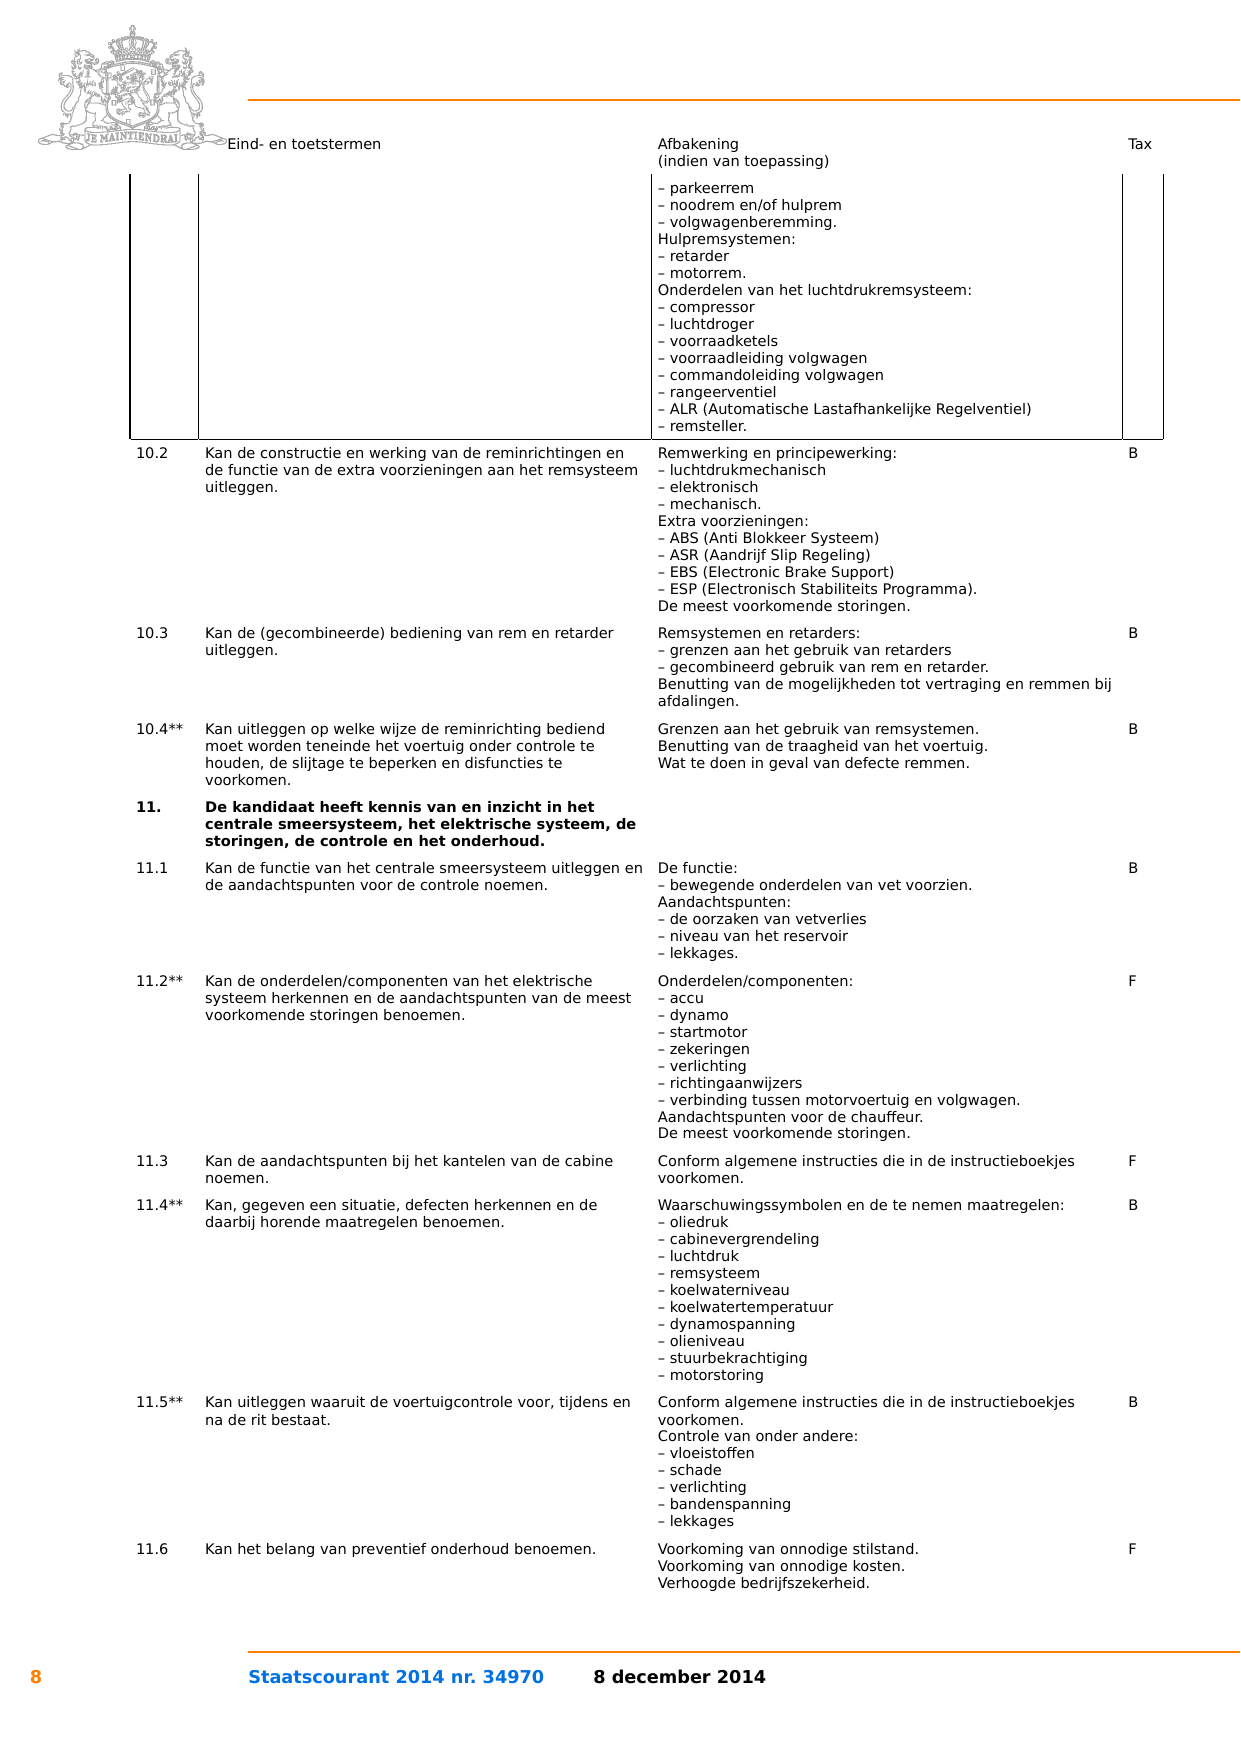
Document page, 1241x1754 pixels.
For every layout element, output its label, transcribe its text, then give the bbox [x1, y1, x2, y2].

table_cell F [1123, 1536, 1163, 1596]
table_cell [199, 282, 651, 439]
table_cell Kan de (gecombineerde) bediening van rem en retarder uitleggen. [199, 621, 651, 715]
table_cell B [1123, 621, 1163, 715]
table_cell F [1123, 1148, 1163, 1191]
table_cell Waarschuwingssymbolen en de te nemen maatregelen: – oliedruk – cabinevergrendeling – luchtdruk – remsysteem – koelwaterniveau – koelwatertemperatuur – dynamospanning – olieniveau – stuurbekrachtiging – motorstoring [652, 1193, 1122, 1389]
table_cell Conform algemene instructies die in de instructieboekjes voorkomen. Controle van onder andere: – vloeistoffen – schade – verlichting – bandenspanning – lekkages [652, 1390, 1122, 1535]
table_cell [131, 175, 198, 282]
table_cell Conform algemene instructies die in de instructieboekjes voorkomen. [652, 1148, 1122, 1191]
table_cell 11.1 [131, 856, 198, 967]
table_cell 10.2 [131, 440, 198, 619]
table_cell 11.2** [131, 968, 198, 1147]
table_cell 11.6 [131, 1536, 198, 1596]
table_cell De functie: – bewegende onderdelen van vet voorzien. Aandachtspunten: – de oorzaken van vetverlies – niveau van het reservoir – lekkages. [652, 856, 1122, 967]
table_cell Kan de constructie en werking van de reminrichtingen en de functie van de extra voorzieningen aan het remsysteem uitleggen. [199, 440, 651, 619]
table_cell Kan uitleggen waaruit de voertuigcontrole voor, tijdens en na de rit bestaat. [199, 1390, 651, 1535]
table_cell B [1123, 856, 1163, 967]
table_cell Remwerking en principewerking: – luchtdrukmechanisch – elektronisch – mechanisch. Extra voorzieningen: – ABS (Anti Blokkeer Systeem) – ASR (Aandrijf Slip Regeling) – EBS (Electronic Brake Support) – ESP (Electronisch Stabiliteits Programma). De meest voorkomende storingen. [652, 440, 1122, 619]
table_cell Kan de functie van het centrale smeersysteem uitleggen en de aandachtspunten voor de controle noemen. [199, 856, 651, 967]
table_cell B [1123, 1193, 1163, 1389]
table_cell B [1123, 440, 1163, 619]
table_cell B [1123, 1390, 1163, 1535]
table_cell B [1123, 716, 1163, 793]
table_cell [1123, 175, 1163, 282]
table_cell Grenzen aan het gebruik van remsystemen. Benutting van de traagheid van het voertuig. Wat te doen in geval van defecte remmen. [652, 716, 1122, 793]
table_cell 11.5** [131, 1390, 198, 1535]
table_header Tax [1123, 131, 1163, 174]
table_cell Kan de aandachtspunten bij het kantelen van de cabine noemen. [199, 1148, 651, 1191]
table_cell Kan de onderdelen/componenten van het elektrische systeem herkennen en de aandachtspunten van de meest voorkomende storingen benoemen. [199, 968, 651, 1147]
table_cell [1123, 794, 1163, 854]
table_cell [199, 175, 651, 282]
table_cell 11.4** [131, 1193, 198, 1389]
table_cell 10.3 [131, 621, 198, 715]
table_cell Remsystemen en retarders: – grenzen aan het gebruik van retarders – gecombineerd gebruik van rem en retarder. Benutting van de mogelijkheden tot vertraging en remmen bij afdalingen. [652, 621, 1122, 715]
table_cell 11.3 [131, 1148, 198, 1191]
table_header Afbakening (indien van toepassing) [652, 131, 1122, 174]
picture [38, 25, 227, 150]
table_cell De kandidaat heeft kennis van en inzicht in het centrale smeersysteem, het elektrische systeem, de storingen, de controle en het onderhoud. [199, 794, 651, 854]
table_cell – parkeerrem – noodrem en/of hulprem – volgwagenberemming. Hulpremsystemen: – retarder – motorrem. [652, 175, 1122, 282]
table_cell Kan, gegeven een situatie, defecten herkennen en de daarbij horende maatregelen benoemen. [199, 1193, 651, 1389]
table_header Eind- en toetstermen [131, 131, 651, 174]
table_cell [131, 282, 198, 439]
table_cell [1123, 282, 1163, 439]
table_cell [652, 794, 1122, 854]
table_cell F [1123, 968, 1163, 1147]
table_cell Kan uitleggen op welke wijze de reminrichting bediend moet worden teneinde het voertuig onder controle te houden, de slijtage te beperken en disfuncties te voorkomen. [199, 716, 651, 793]
table_cell Voorkoming van onnodige stilstand. Voorkoming van onnodige kosten. Verhoogde bedrijfszekerheid. [652, 1536, 1122, 1596]
table_cell Onderdelen van het luchtdrukremsysteem: – compressor – luchtdroger – voorraadketels – voorraadleiding volgwagen – commandoleiding volgwagen – rangeerventiel – ALR (Automatische Lastafhankelijke Regelventiel) – remsteller. [652, 282, 1122, 439]
table_cell 10.4** [131, 716, 198, 793]
table_cell 11. [131, 794, 198, 854]
table_cell Onderdelen/componenten: – accu – dynamo – startmotor – zekeringen – verlichting – richtingaanwijzers – verbinding tussen motorvoertuig en volgwagen. Aandachtspunten voor de chauffeur. De meest voorkomende storingen. [652, 968, 1122, 1147]
table_cell Kan het belang van preventief onderhoud benoemen. [199, 1536, 651, 1596]
